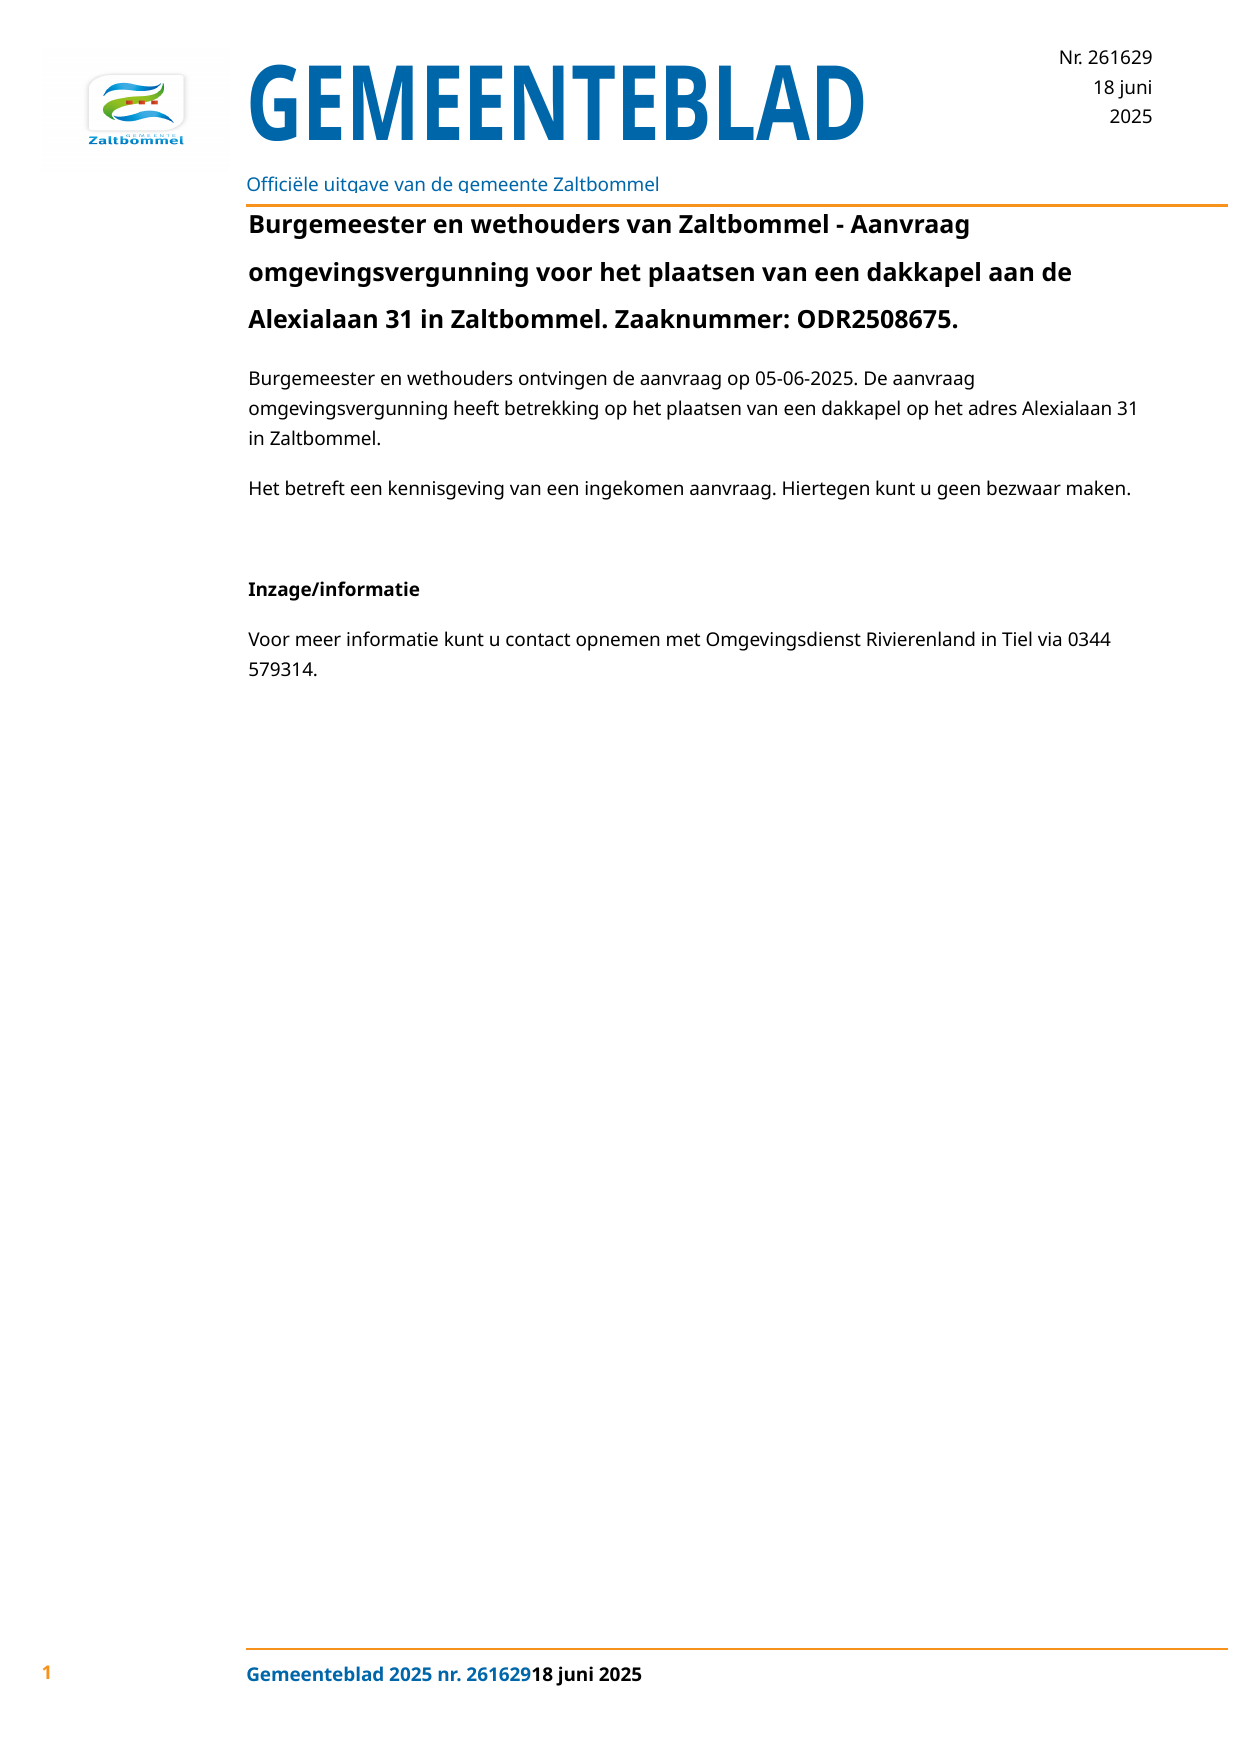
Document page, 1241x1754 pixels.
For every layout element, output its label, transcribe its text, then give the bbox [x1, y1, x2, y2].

text Het betreft een kennisgeving van een ingekomen aanvraag. Hiertegen kunt u geen bezwaar maken. [248, 475, 1152, 501]
text Voor meer informatie kunt u contact opnemen met Omgevingsdienst Rivierenland in Tiel via 0344 579314. [248, 626, 1152, 682]
text Burgemeester en wethouders ontvingen de aanvraag op 05-06-2025. De aanvraag omgevingsvergunning heeft betrekking op het plaatsen van een dakkapel op het adres Alexialaan 31 in Zaltbommel. [248, 366, 1152, 450]
text Inzage/informatie [248, 576, 1152, 602]
picture [41, 47, 231, 172]
text Burgemeester en wethouders van Zaltbommel - Aanvraag omgevingsvergunning voor het plaatsen van een dakkapel aan de Alexialaan 31 in Zaltbommel. Zaaknummer: ODR2508675. [248, 207, 1152, 336]
